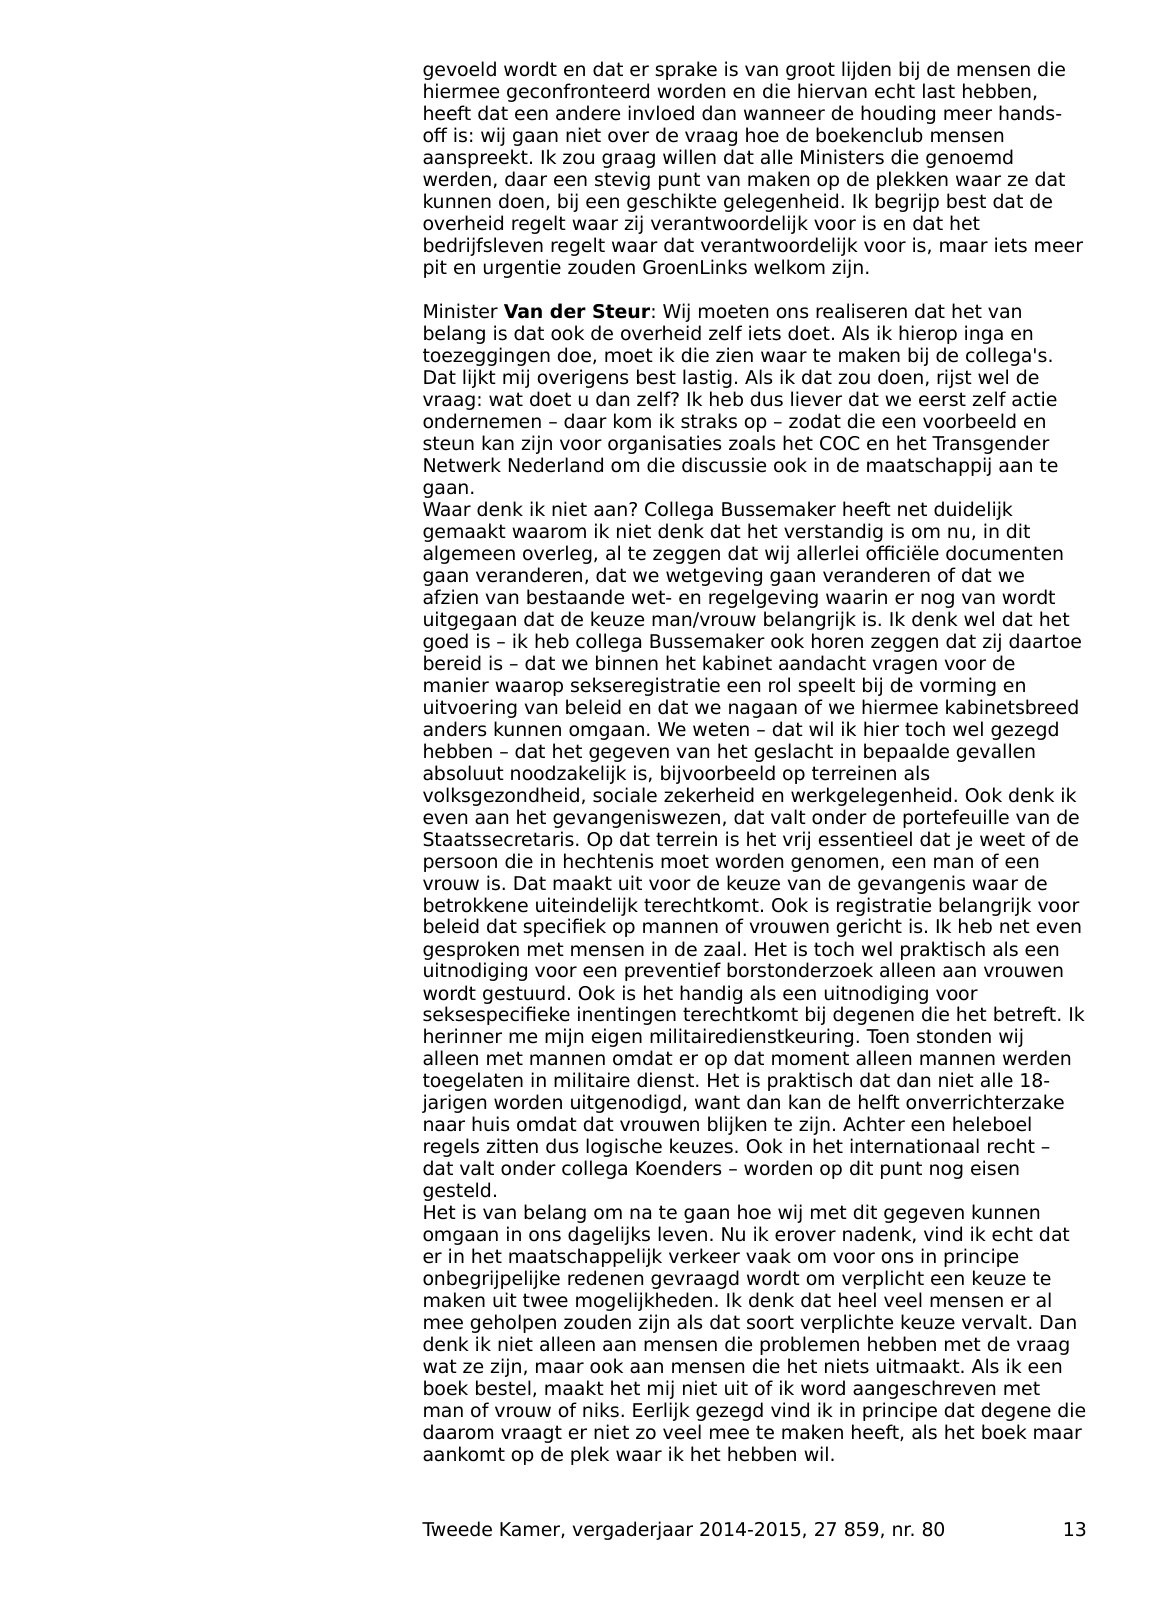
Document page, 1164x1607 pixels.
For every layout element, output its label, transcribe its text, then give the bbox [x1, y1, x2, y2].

text Waar denk ik niet aan? Collega Bussemaker heeft net duidelijk gemaakt waarom ik niet denk dat het verstandig is om nu, in dit algemeen overleg, al te zeggen dat wij allerlei officiële documenten gaan veranderen, dat we wetgeving gaan veranderen of dat we afzien van bestaande wet- en regelgeving waarin er nog van wordt uitgegaan dat de keuze man/vrouw belangrijk is. Ik denk wel dat het goed is – ik heb collega Bussemaker ook horen zeggen dat zij daartoe bereid is – dat we binnen het kabinet aandacht vragen voor de manier waarop sekseregistratie een rol speelt bij de vorming en uitvoering van beleid en dat we nagaan of we hiermee kabinetsbreed anders kunnen omgaan. We weten – dat wil ik hier toch wel gezegd hebben – dat het gegeven van het geslacht in bepaalde gevallen absoluut noodzakelijk is, bijvoorbeeld op terreinen als volksgezondheid, sociale zekerheid en werkgelegenheid. Ook denk ik even aan het gevangeniswezen, dat valt onder de portefeuille van de Staatssecretaris. Op dat terrein is het vrij essentieel dat je weet of de persoon die in hechtenis moet worden genomen, een man of een vrouw is. Dat maakt uit voor de keuze van de gevangenis waar de betrokkene uiteindelijk terechtkomt. Ook is registratie belangrijk voor beleid dat specifiek op mannen of vrouwen gericht is. Ik heb net even gesproken met mensen in de zaal. Het is toch wel praktisch als een uitnodiging voor een preventief borstonderzoek alleen aan vrouwen wordt gestuurd. Ook is het handig als een uitnodiging voor seksespecifieke inentingen terechtkomt bij degenen die het betreft. Ik herinner me mijn eigen militairedienstkeuring. Toen stonden wij alleen met mannen omdat er op dat moment alleen mannen werden toegelaten in militaire dienst. Het is praktisch dat dan niet alle 18-jarigen worden uitgenodigd, want dan kan de helft onverrichterzake naar huis omdat dat vrouwen blijken te zijn. Achter een heleboel regels zitten dus logische keuzes. Ook in het internationaal recht – dat valt onder collega Koenders – worden op dit punt nog eisen gesteld. [422, 499, 1087, 1202]
text gevoeld wordt en dat er sprake is van groot lijden bij de mensen die hiermee geconfronteerd worden en die hiervan echt last hebben, heeft dat een andere invloed dan wanneer de houding meer hands-off is: wij gaan niet over de vraag hoe de boekenclub mensen aanspreekt. Ik zou graag willen dat alle Ministers die genoemd werden, daar een stevig punt van maken op de plekken waar ze dat kunnen doen, bij een geschikte gelegenheid. Ik begrijp best dat de overheid regelt waar zij verantwoordelijk voor is en dat het bedrijfsleven regelt waar dat verantwoordelijk voor is, maar iets meer pit en urgentie zouden GroenLinks welkom zijn. [422, 59, 1087, 279]
text Het is van belang om na te gaan hoe wij met dit gegeven kunnen omgaan in ons dagelijks leven. Nu ik erover nadenk, vind ik echt dat er in het maatschappelijk verkeer vaak om voor ons in principe onbegrijpelijke redenen gevraagd wordt om verplicht een keuze te maken uit twee mogelijkheden. Ik denk dat heel veel mensen er al mee geholpen zouden zijn als dat soort verplichte keuze vervalt. Dan denk ik niet alleen aan mensen die problemen hebben met de vraag wat ze zijn, maar ook aan mensen die het niets uitmaakt. Als ik een boek bestel, maakt het mij niet uit of ik word aangeschreven met man of vrouw of niks. Eerlijk gezegd vind ik in principe dat degene die daarom vraagt er niet zo veel mee te maken heeft, als het boek maar aankomt op de plek waar ik het hebben wil. [422, 1202, 1087, 1466]
text Minister Van der Steur: Wij moeten ons realiseren dat het van belang is dat ook de overheid zelf iets doet. Als ik hierop inga en toezeggingen doe, moet ik die zien waar te maken bij de collega's. Dat lijkt mij overigens best lastig. Als ik dat zou doen, rijst wel de vraag: wat doet u dan zelf? Ik heb dus liever dat we eerst zelf actie ondernemen – daar kom ik straks op – zodat die een voorbeeld en steun kan zijn voor organisaties zoals het COC en het Transgender Netwerk Nederland om die discussie ook in de maatschappij aan te gaan. [422, 301, 1087, 499]
